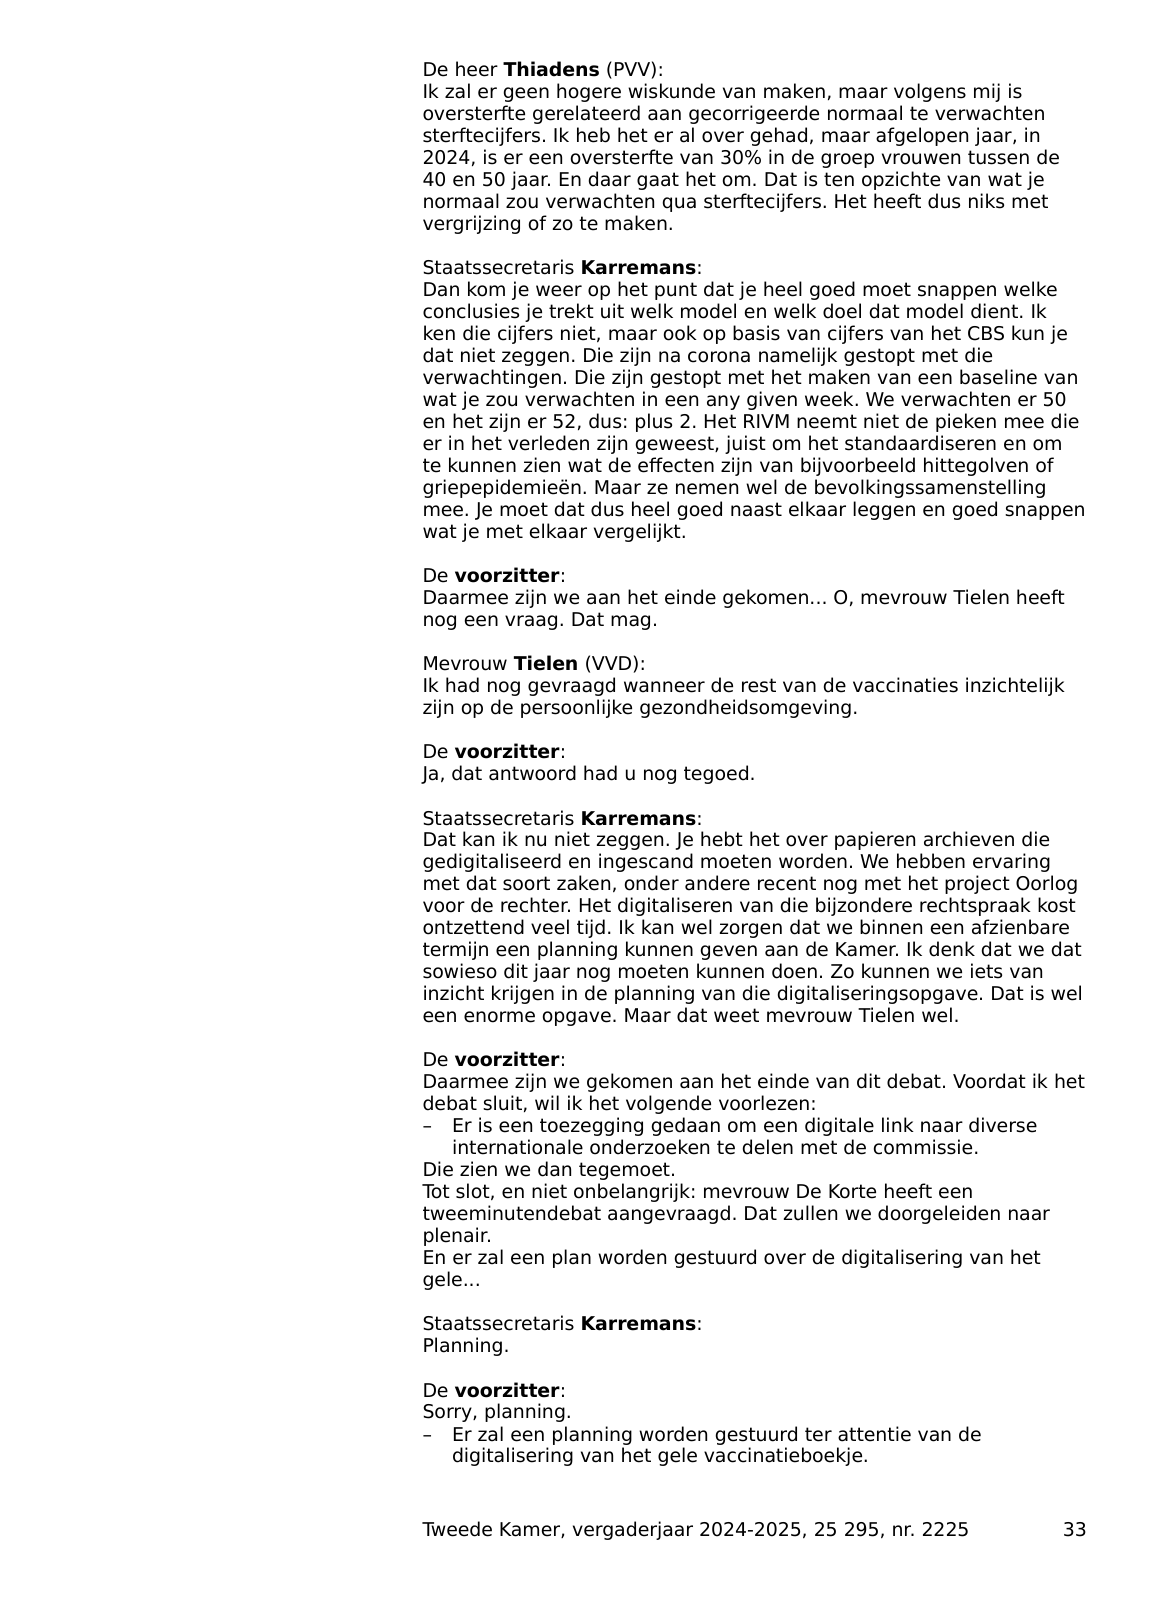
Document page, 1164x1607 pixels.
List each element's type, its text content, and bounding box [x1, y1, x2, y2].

text – Er zal een planning worden gestuurd ter attentie van de digitalisering van het gele vaccinatieboekje. [422, 1423, 1087, 1467]
text Ik had nog gevraagd wanneer de rest van de vaccinaties inzichtelijk zijn op de persoonlijke gezondheidsomgeving. [422, 675, 1087, 719]
text De voorzitter: [422, 741, 1087, 763]
text Mevrouw Tielen (VVD): [422, 653, 1087, 675]
text Sorry, planning. [422, 1401, 1087, 1423]
text De voorzitter: [422, 1049, 1087, 1071]
text Daarmee zijn we aan het einde gekomen... O, mevrouw Tielen heeft nog een vraag. Dat mag. [422, 587, 1087, 631]
text Daarmee zijn we gekomen aan het einde van dit debat. Voordat ik het debat sluit, wil ik het volgende voorlezen: [422, 1071, 1087, 1115]
text Dat kan ik nu niet zeggen. Je hebt het over papieren archieven die gedigitaliseerd en ingescand moeten worden. We hebben ervaring met dat soort zaken, onder andere recent nog met het project Oorlog voor de rechter. Het digitaliseren van die bijzondere rechtspraak kost ontzettend veel tijd. Ik kan wel zorgen dat we binnen een afzienbare termijn een planning kunnen geven aan de Kamer. Ik denk dat we dat sowieso dit jaar nog moeten kunnen doen. Zo kunnen we iets van inzicht krijgen in de planning van die digitaliseringsopgave. Dat is wel een enorme opgave. Maar dat weet mevrouw Tielen wel. [422, 829, 1087, 1027]
text Staatssecretaris Karremans: [422, 257, 1087, 279]
text Dan kom je weer op het punt dat je heel goed moet snappen welke conclusies je trekt uit welk model en welk doel dat model dient. Ik ken die cijfers niet, maar ook op basis van cijfers van het CBS kun je dat niet zeggen. Die zijn na corona namelijk gestopt met die verwachtingen. Die zijn gestopt met het maken van een baseline van wat je zou verwachten in een any given week. We verwachten er 50 en het zijn er 52, dus: plus 2. Het RIVM neemt niet de pieken mee die er in het verleden zijn geweest, juist om het standaardiseren en om te kunnen zien wat de effecten zijn van bijvoorbeeld hittegolven of griepepidemieën. Maar ze nemen wel de bevolkingssamenstelling mee. Je moet dat dus heel goed naast elkaar leggen en goed snappen wat je met elkaar vergelijkt. [422, 279, 1087, 543]
text De voorzitter: [422, 565, 1087, 587]
text Die zien we dan tegemoet. [422, 1159, 1087, 1181]
text Staatssecretaris Karremans: [422, 1313, 1087, 1335]
text De voorzitter: [422, 1379, 1087, 1401]
text Staatssecretaris Karremans: [422, 807, 1087, 829]
text En er zal een plan worden gestuurd over de digitalisering van het gele... [422, 1247, 1087, 1291]
text – Er is een toezegging gedaan om een digitale link naar diverse internationale onderzoeken te delen met de commissie. [422, 1115, 1087, 1159]
text Planning. [422, 1335, 1087, 1357]
text Tot slot, en niet onbelangrijk: mevrouw De Korte heeft een tweeminutendebat aangevraagd. Dat zullen we doorgeleiden naar plenair. [422, 1181, 1087, 1247]
text Ja, dat antwoord had u nog tegoed. [422, 763, 1087, 785]
text Ik zal er geen hogere wiskunde van maken, maar volgens mij is oversterfte gerelateerd aan gecorrigeerde normaal te verwachten sterftecijfers. Ik heb het er al over gehad, maar afgelopen jaar, in 2024, is er een oversterfte van 30% in de groep vrouwen tussen de 40 en 50 jaar. En daar gaat het om. Dat is ten opzichte van wat je normaal zou verwachten qua sterftecijfers. Het heeft dus niks met vergrijzing of zo te maken. [422, 81, 1087, 235]
text De heer Thiadens (PVV): [422, 59, 1087, 81]
